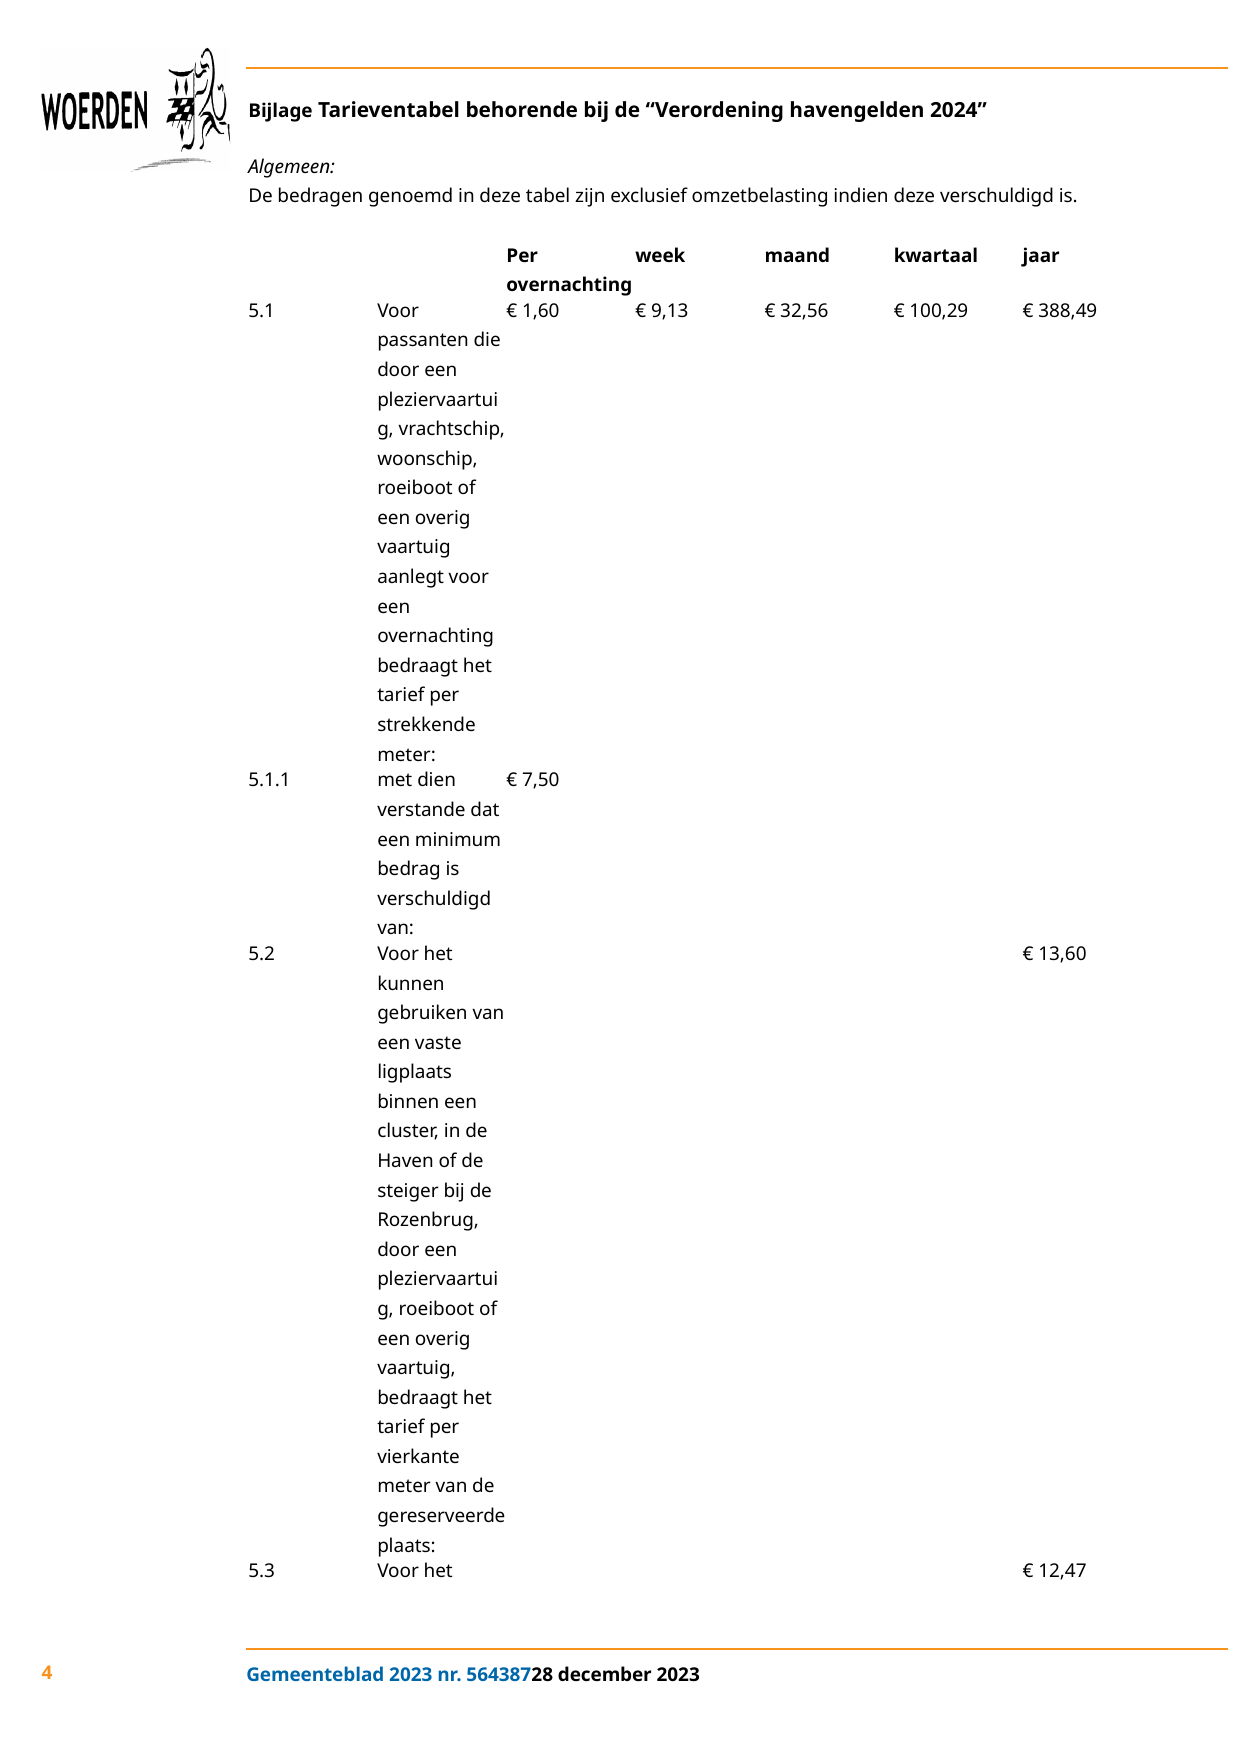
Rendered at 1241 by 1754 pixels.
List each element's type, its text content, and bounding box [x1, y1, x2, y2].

table_cell [764, 767, 893, 940]
table_cell met dien verstande dat een minimum bedrag is verschuldigd van: [377, 767, 506, 940]
table_cell 5.1 [248, 297, 377, 767]
table_header week [635, 242, 764, 297]
table_header [377, 242, 506, 297]
table_cell 5.3 [248, 1558, 377, 1583]
table_header kwartaal [894, 242, 1022, 297]
table_header jaar [1023, 242, 1152, 297]
table_cell Voor het [377, 1558, 506, 1583]
text Algemeen: [248, 153, 1152, 179]
table_cell Voor het kunnen gebruiken van een vaste ligplaats binnen een cluster, in de Haven of de steiger bij de Rozenbrug, door een pleziervaartuig, roeiboot of een overig vaartuig, bedraagt het tarief per vierkante meter van de gereserveerde plaats: [377, 940, 506, 1558]
table_cell € 12,47 [1023, 1558, 1152, 1583]
table_header [248, 242, 377, 297]
table_cell € 9,13 [635, 297, 764, 767]
table_cell [894, 940, 1022, 1558]
table_cell € 13,60 [1023, 940, 1152, 1558]
table_cell € 1,60 [506, 297, 635, 767]
picture [41, 47, 231, 172]
table_header Per overnachting [506, 242, 635, 297]
table_cell 5.2 [248, 940, 377, 1558]
table_cell € 32,56 [764, 297, 893, 767]
table_cell € 100,29 [894, 297, 1022, 767]
table_cell 5.1.1 [248, 767, 377, 940]
table_cell € 388,49 [1023, 297, 1152, 767]
table_cell [894, 767, 1022, 940]
table_cell [894, 1558, 1022, 1583]
table_cell Voor passanten die door een pleziervaartuig, vrachtschip, woonschip, roeiboot of een overig vaartuig aanlegt voor een overnachting bedraagt het tarief per strekkende meter: [377, 297, 506, 767]
table_cell [764, 940, 893, 1558]
table_cell [506, 940, 635, 1558]
table_cell [635, 767, 764, 940]
table_cell [1023, 767, 1152, 940]
table_header maand [764, 242, 893, 297]
table_cell [764, 1558, 893, 1583]
table_cell [635, 940, 764, 1558]
text De bedragen genoemd in deze tabel zijn exclusief omzetbelasting indien deze verschuldigd is. [248, 182, 1152, 208]
table_cell [506, 1558, 635, 1583]
table_cell [635, 1558, 764, 1583]
text Bijlage Tarieventabel behorende bij de “Verordening havengelden 2024” [248, 95, 1152, 123]
table_cell € 7,50 [506, 767, 635, 940]
